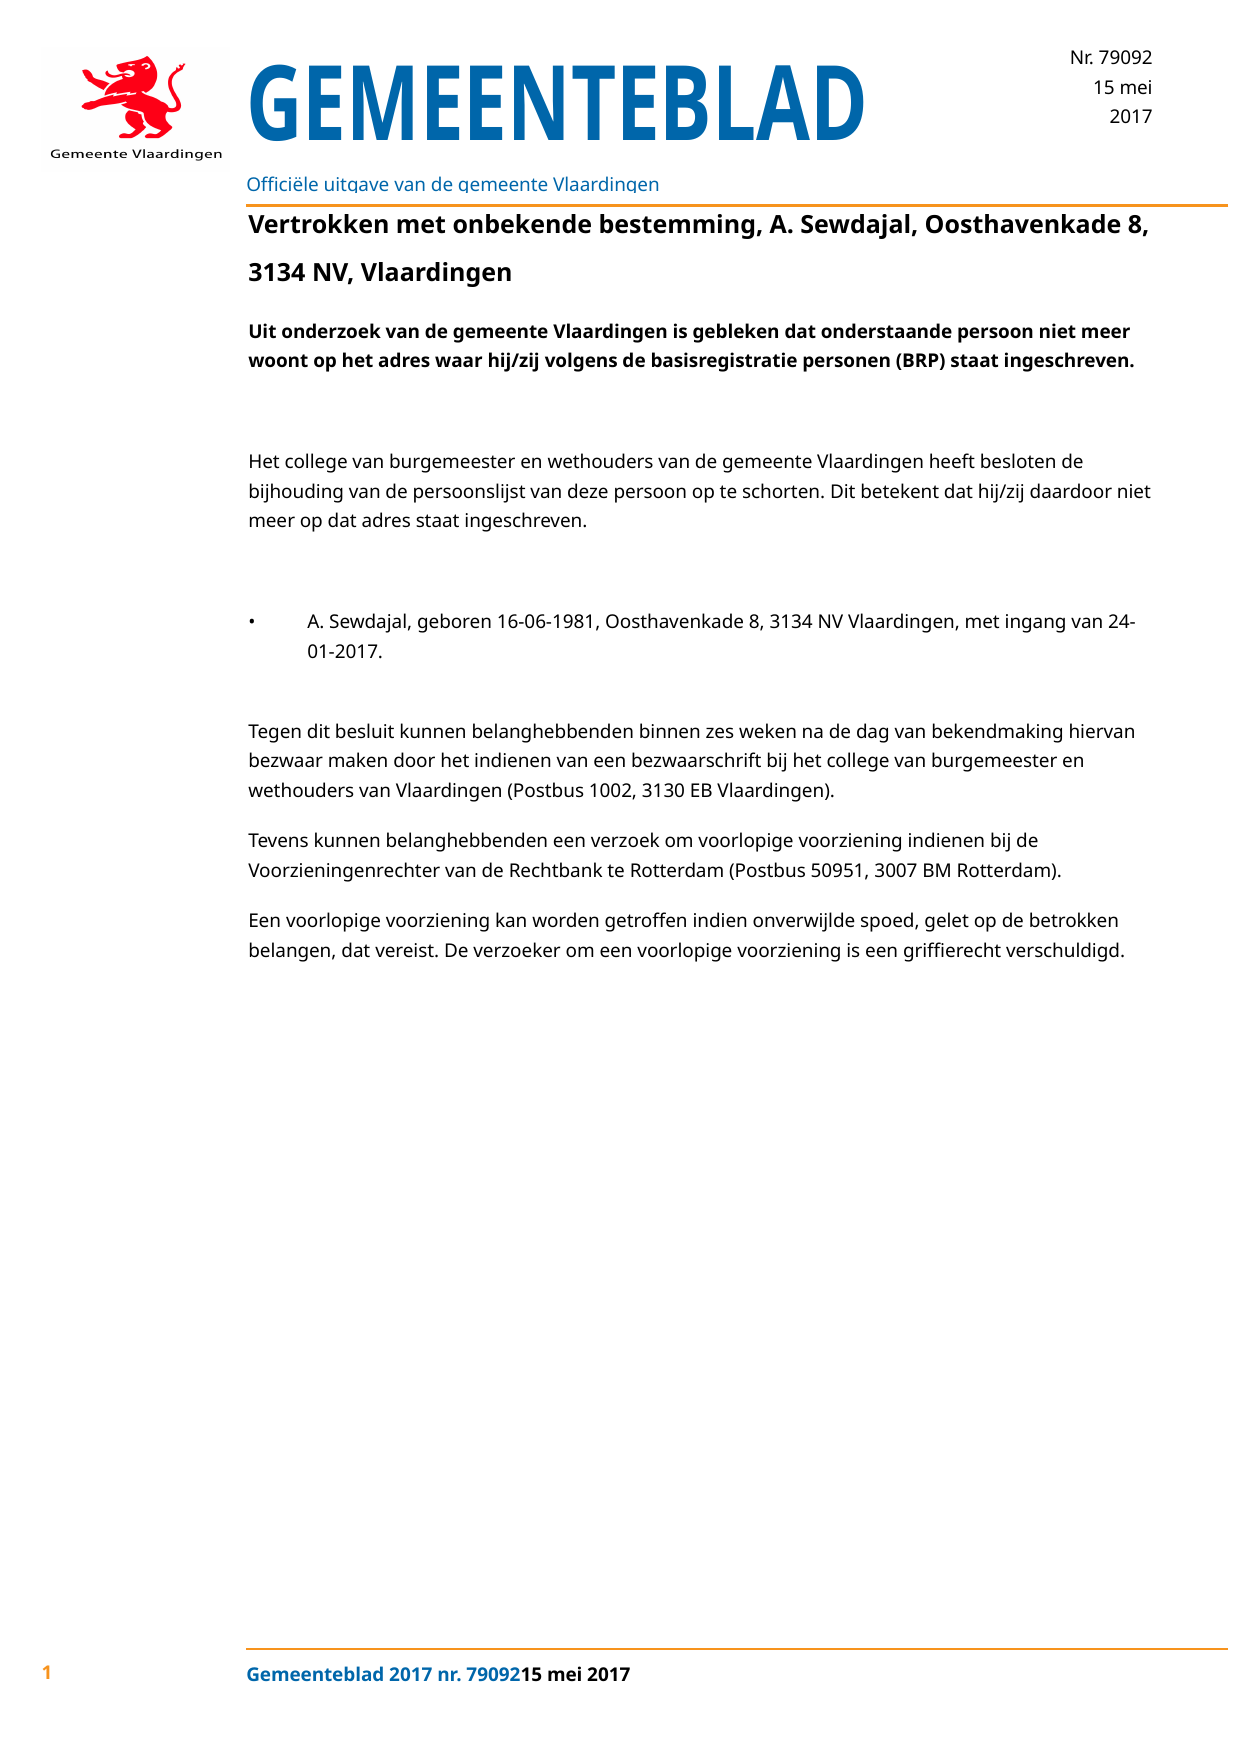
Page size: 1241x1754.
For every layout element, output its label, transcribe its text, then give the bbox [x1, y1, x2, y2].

text Vertrokken met onbekende bestemming, A. Sewdajal, Oosthavenkade 8, 3134 NV, Vlaardingen [248, 207, 1152, 288]
list A. Sewdajal, geboren 16-06-1981, Oosthavenkade 8, 3134 NV Vlaardingen, met ingang van 24-01-2017. [248, 608, 1152, 664]
text Een voorlopige voorziening kan worden getroffen indien onverwijlde spoed, gelet op de betrokken belangen, dat vereist. De verzoeker om een voorlopige voorziening is een griffierecht verschuldigd. [248, 907, 1152, 963]
text Het college van burgemeester en wethouders van de gemeente Vlaardingen heeft besloten de bijhouding van de persoonslijst van deze persoon op te schorten. Dit betekent dat hij/zij daardoor niet meer op dat adres staat ingeschreven. [248, 448, 1152, 533]
text Tevens kunnen belanghebbenden een verzoek om voorlopige voorziening indienen bij de Voorzieningenrechter van de Rechtbank te Rotterdam (Postbus 50951, 3007 BM Rotterdam). [248, 827, 1152, 883]
picture [41, 47, 231, 172]
text Tegen dit besluit kunnen belanghebbenden binnen zes weken na de dag van bekendmaking hiervan bezwaar maken door het indienen van een bezwaarschrift bij het college van burgemeester en wethouders van Vlaardingen (Postbus 1002, 3130 EB Vlaardingen). [248, 718, 1152, 803]
text Uit onderzoek van de gemeente Vlaardingen is gebleken dat onderstaande persoon niet meer woont op het adres waar hij/zij volgens de basisregistratie personen (BRP) staat ingeschreven. [248, 318, 1152, 373]
